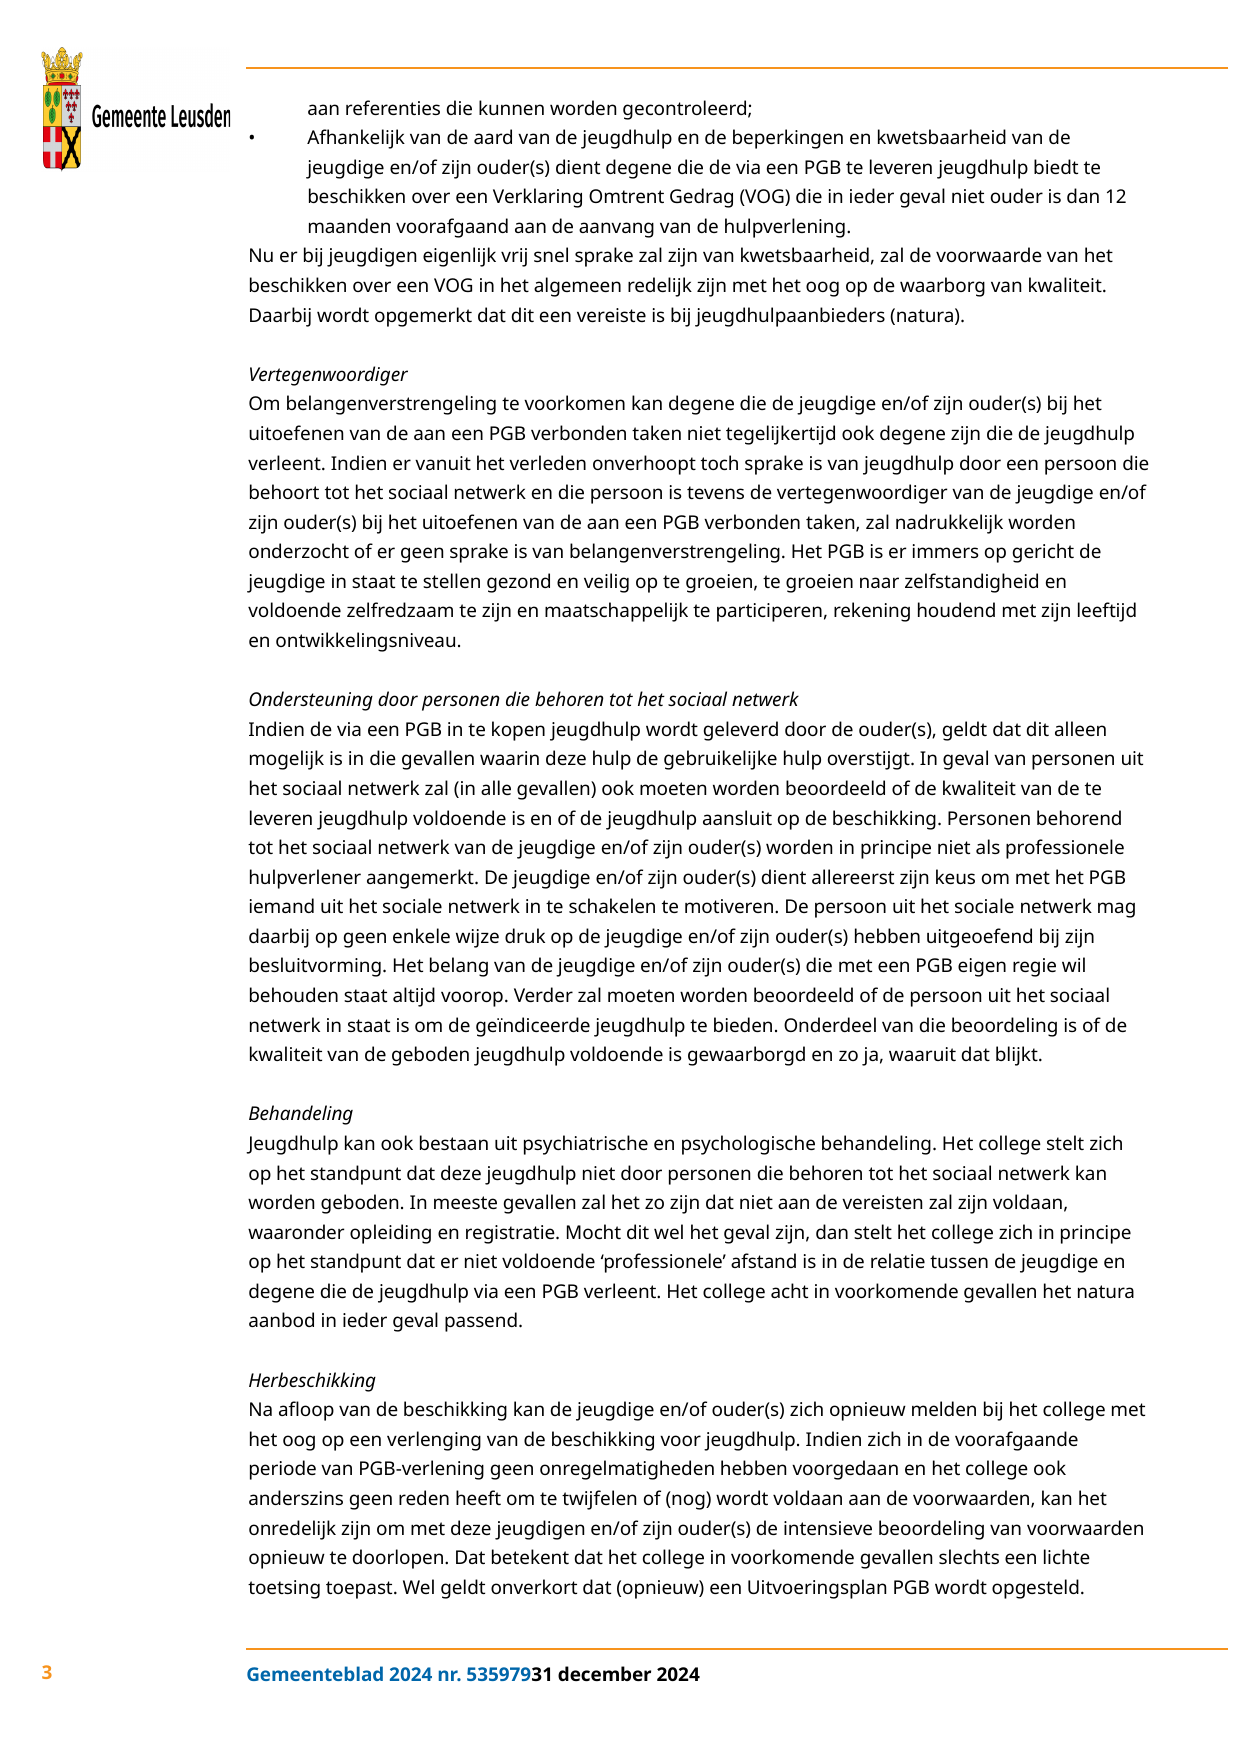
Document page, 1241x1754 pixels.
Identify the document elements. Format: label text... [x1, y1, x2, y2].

text Ondersteuning door personen die behoren tot het sociaal netwerk [248, 686, 1152, 712]
text Herbeschikking [248, 1367, 1152, 1393]
picture [41, 47, 231, 172]
text Na afloop van de beschikking kan de jeugdige en/of ouder(s) zich opnieuw melden bij het college met het oog op een verlenging van de beschikking voor jeugdhulp. Indien zich in de voorafgaande periode van PGB-verlening geen onregelmatigheden hebben voorgedaan en het college ook anderszins geen reden heeft om te twijfelen of (nog) wordt voldaan aan de voorwaarden, kan het onredelijk zijn om met deze jeugdigen en/of zijn ouder(s) de intensieve beoordeling van voorwaarden opnieuw te doorlopen. Dat betekent dat het college in voorkomende gevallen slechts een lichte toetsing toepast. Wel geldt onverkort dat (opnieuw) een Uitvoeringsplan PGB wordt opgesteld. [248, 1396, 1152, 1600]
list Afhankelijk van de aard van de jeugdhulp en de beperkingen en kwetsbaarheid van de jeugdige en/of zijn ouder(s) dient degene die de via een PGB te leveren jeugdhulp biedt te beschikken over een Verklaring Omtrent Gedrag (VOG) die in ieder geval niet ouder is dan 12 maanden voorafgaand aan de aanvang van de hulpverlening. [248, 124, 1152, 239]
text Jeugdhulp kan ook bestaan uit psychiatrische en psychologische behandeling. Het college stelt zich op het standpunt dat deze jeugdhulp niet door personen die behoren tot het sociaal netwerk kan worden geboden. In meeste gevallen zal het zo zijn dat niet aan de vereisten zal zijn voldaan, waaronder opleiding en registratie. Mocht dit wel het geval zijn, dan stelt het college zich in principe op het standpunt dat er niet voldoende ‘professionele’ afstand is in de relatie tussen de jeugdige en degene die de jeugdhulp via een PGB verleent. Het college acht in voorkomende gevallen het natura aanbod in ieder geval passend. [248, 1130, 1152, 1333]
text Nu er bij jeugdigen eigenlijk vrij snel sprake zal zijn van kwetsbaarheid, zal de voorwaarde van het beschikken over een VOG in het algemeen redelijk zijn met het oog op de waarborg van kwaliteit. Daarbij wordt opgemerkt dat dit een vereiste is bij jeugdhulpaanbieders (natura). [248, 243, 1152, 328]
text Vertegenwoordiger [248, 361, 1152, 387]
text Indien de via een PGB in te kopen jeugdhulp wordt geleverd door de ouder(s), geldt dat dit alleen mogelijk is in die gevallen waarin deze hulp de gebruikelijke hulp overstijgt. In geval van personen uit het sociaal netwerk zal (in alle gevallen) ook moeten worden beoordeeld of de kwaliteit van de te leveren jeugdhulp voldoende is en of de jeugdhulp aansluit op de beschikking. Personen behorend tot het sociaal netwerk van de jeugdige en/of zijn ouder(s) worden in principe niet als professionele hulpverlener aangemerkt. De jeugdige en/of zijn ouder(s) dient allereerst zijn keus om met het PGB iemand uit het sociale netwerk in te schakelen te motiveren. De persoon uit het sociale netwerk mag daarbij op geen enkele wijze druk op de jeugdige en/of zijn ouder(s) hebben uitgeoefend bij zijn besluitvorming. Het belang van de jeugdige en/of zijn ouder(s) die met een PGB eigen regie wil behouden staat altijd voorop. Verder zal moeten worden beoordeeld of de persoon uit het sociaal netwerk in staat is om de geïndiceerde jeugdhulp te bieden. Onderdeel van die beoordeling is of de kwaliteit van de geboden jeugdhulp voldoende is gewaarborgd en zo ja, waaruit dat blijkt. [248, 716, 1152, 1067]
text Behandeling [248, 1101, 1152, 1126]
text Om belangenverstrengeling te voorkomen kan degene die de jeugdige en/of zijn ouder(s) bij het uitoefenen van de aan een PGB verbonden taken niet tegelijkertijd ook degene zijn die de jeugdhulp verleent. Indien er vanuit het verleden onverhoopt toch sprake is van jeugdhulp door een persoon die behoort tot het sociaal netwerk en die persoon is tevens de vertegenwoordiger van de jeugdige en/of zijn ouder(s) bij het uitoefenen van de aan een PGB verbonden taken, zal nadrukkelijk worden onderzocht of er geen sprake is van belangenverstrengeling. Het PGB is er immers op gericht de jeugdige in staat te stellen gezond en veilig op te groeien, te groeien naar zelfstandigheid en voldoende zelfredzaam te zijn en maatschappelijk te participeren, rekening houdend met zijn leeftijd en ontwikkelingsniveau. [248, 391, 1152, 653]
list aan referenties die kunnen worden gecontroleerd; [248, 95, 1152, 121]
